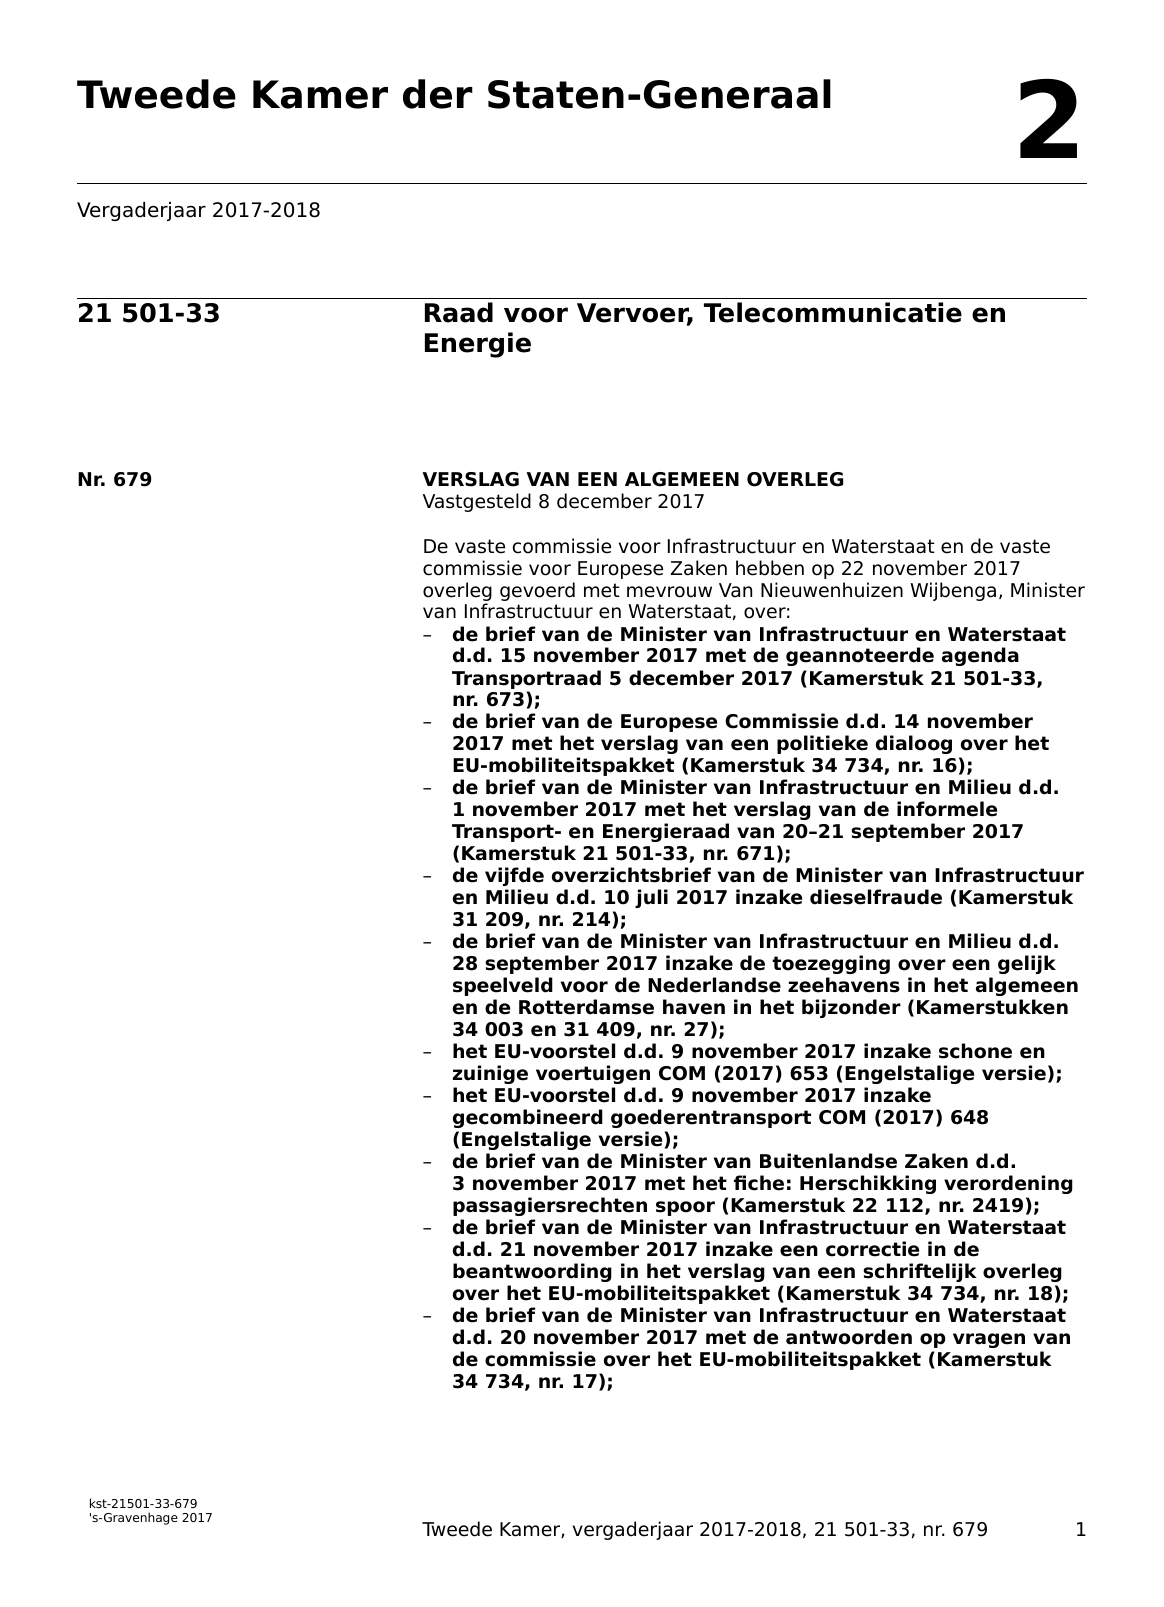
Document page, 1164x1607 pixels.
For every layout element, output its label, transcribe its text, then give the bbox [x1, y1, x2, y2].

text kst-21501-33-679 [88, 1497, 323, 1511]
table_header 2 [886, 59, 1087, 183]
text – de brief van de Minister van Infrastructuur en Waterstaat d.d. 21 november 2017 inzake een correctie in de beantwoording in het verslag van een schriftelijk overleg over het EU-mobiliteitspakket (Kamerstuk 34 734, nr. 18); [422, 1217, 1087, 1305]
text – de brief van de Minister van Infrastructuur en Milieu d.d. 1 november 2017 met het verslag van de informele Transport- en Energieraad van 20–21 september 2017 (Kamerstuk 21 501-33, nr. 671); [422, 777, 1087, 865]
text – de brief van de Minister van Infrastructuur en Waterstaat d.d. 15 november 2017 met de geannoteerde agenda Transportraad 5 december 2017 (Kamerstuk 21 501-33, nr. 673); [422, 623, 1087, 711]
text – de brief van de Minister van Buitenlandse Zaken d.d. 3 november 2017 met het fiche: Herschikking verordening passagiersrechten spoor (Kamerstuk 22 112, nr. 2419); [422, 1151, 1087, 1217]
text De vaste commissie voor Infrastructuur en Waterstaat en de vaste commissie voor Europese Zaken hebben op 22 november 2017 overleg gevoerd met mevrouw Van Nieuwenhuizen Wijbenga, Minister van Infrastructuur en Waterstaat, over: [422, 536, 1087, 623]
text – de vijfde overzichtsbrief van de Minister van Infrastructuur en Milieu d.d. 10 juli 2017 inzake dieselfraude (Kamerstuk 31 209, nr. 214); [422, 865, 1087, 931]
subtitle 21 501-33 Raad voor Vervoer, Telecommunicatie en Energie [77, 299, 1087, 358]
text Vastgesteld 8 december 2017 [422, 491, 1087, 513]
text – het EU-voorstel d.d. 9 november 2017 inzake gecombineerd goederentransport COM (2017) 648 (Engelstalige versie); [422, 1085, 1087, 1151]
table_cell Vergaderjaar 2017-2018 [77, 184, 1087, 298]
text – het EU-voorstel d.d. 9 november 2017 inzake schone en zuinige voertuigen COM (2017) 653 (Engelstalige versie); [422, 1041, 1087, 1085]
text – de brief van de Minister van Infrastructuur en Waterstaat d.d. 20 november 2017 met de antwoorden op vragen van de commissie over het EU-mobiliteitspakket (Kamerstuk 34 734, nr. 17); [422, 1305, 1087, 1393]
table_header Tweede Kamer der Staten-Generaal [77, 59, 886, 183]
text – de brief van de Europese Commissie d.d. 14 november 2017 met het verslag van een politieke dialoog over het EU-mobiliteitspakket (Kamerstuk 34 734, nr. 16); [422, 711, 1087, 777]
text – de brief van de Minister van Infrastructuur en Milieu d.d. 28 september 2017 inzake de toezegging over een gelijk speelveld voor de Nederlandse zeehavens in het algemeen en de Rotterdamse haven in het bijzonder (Kamerstukken 34 003 en 31 409, nr. 27); [422, 931, 1087, 1041]
subtitle Nr. 679 VERSLAG VAN EEN ALGEMEEN OVERLEG [77, 469, 1087, 491]
text 's-Gravenhage 2017 [88, 1511, 323, 1525]
